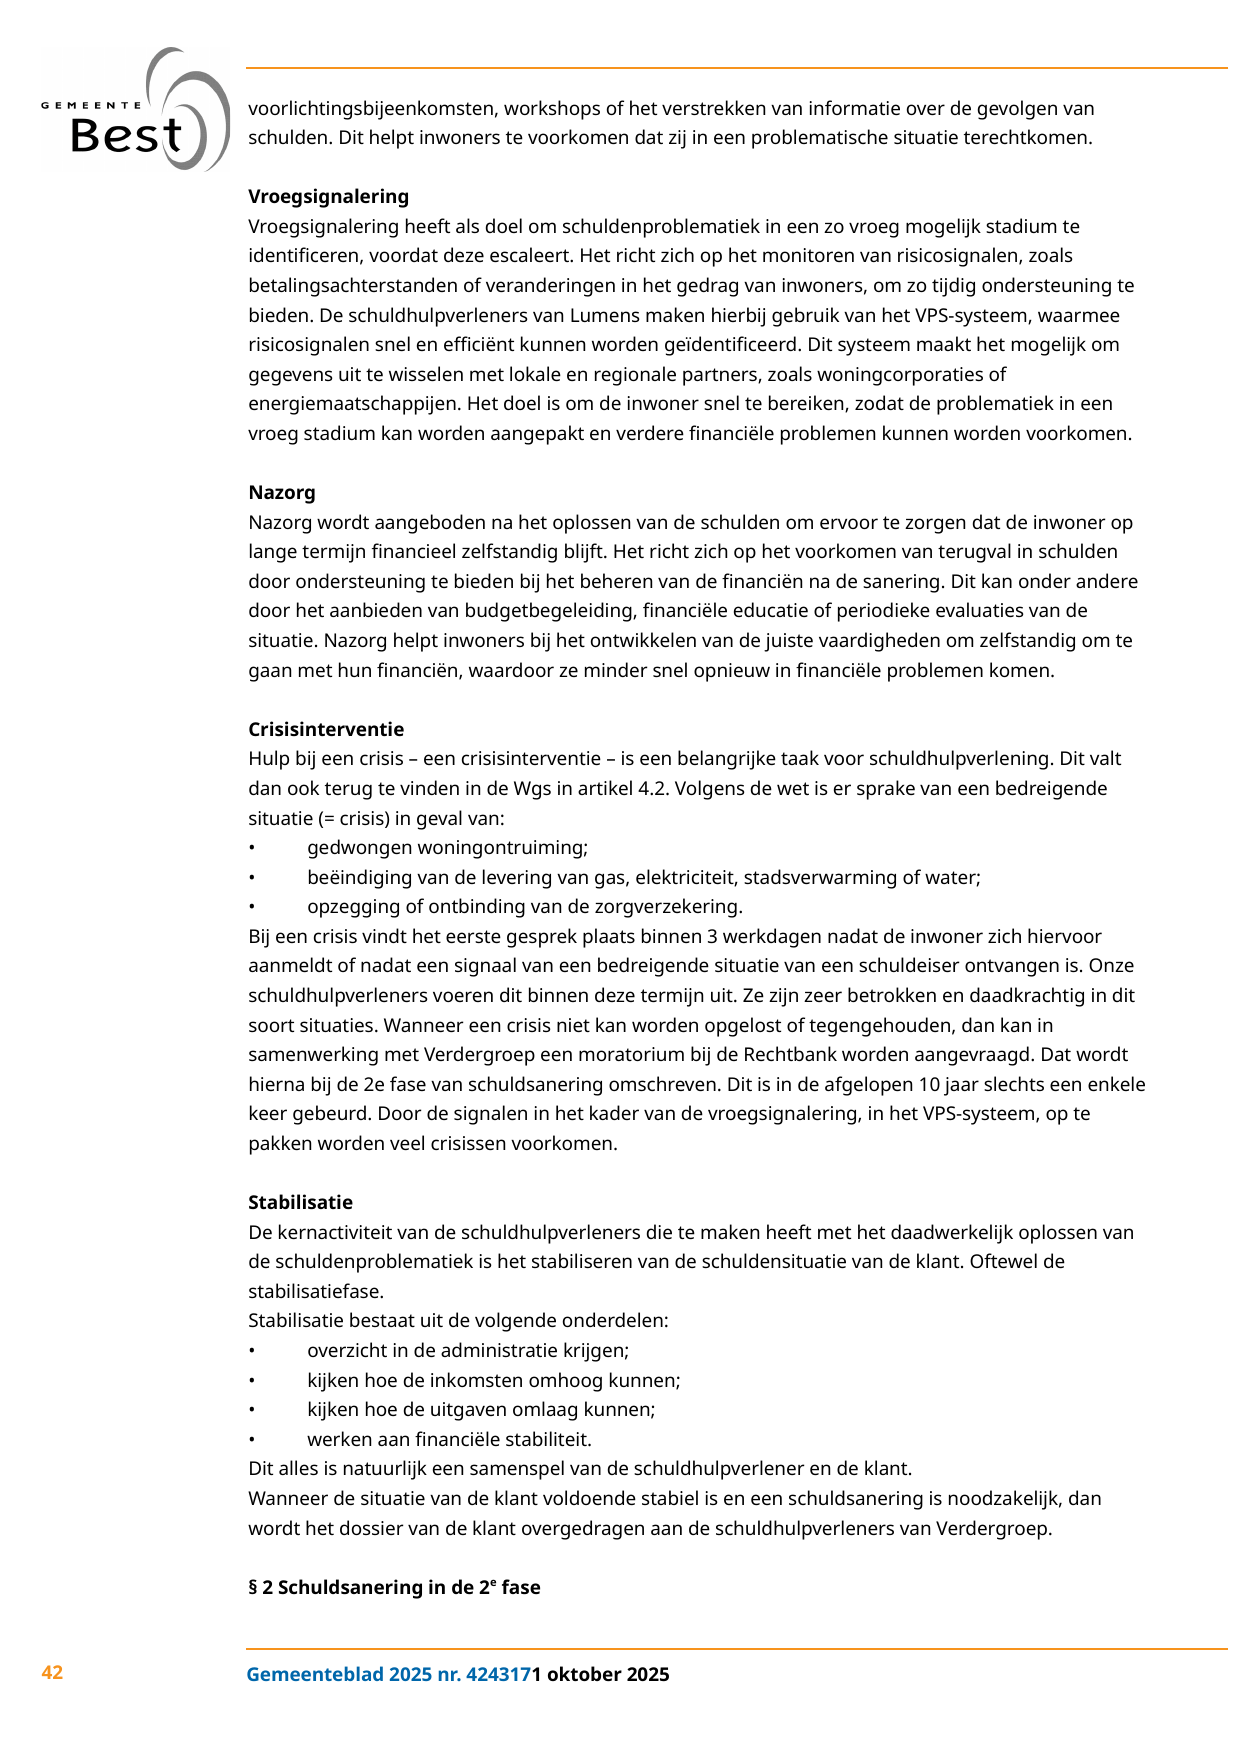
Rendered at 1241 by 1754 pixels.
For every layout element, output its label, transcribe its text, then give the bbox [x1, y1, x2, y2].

list gedwongen woningontruiming; [248, 834, 1152, 860]
text voorlichtingsbijeenkomsten, workshops of het verstrekken van informatie over de gevolgen van schulden. Dit helpt inwoners te voorkomen dat zij in een problematische situatie terechtkomen. [248, 95, 1152, 150]
list kijken hoe de uitgaven omlaag kunnen; [248, 1396, 1152, 1422]
list werken aan financiële stabiliteit. [248, 1426, 1152, 1452]
text Nazorg [248, 479, 1152, 505]
text Stabilisatie [248, 1189, 1152, 1215]
list kijken hoe de inkomsten omhoog kunnen; [248, 1367, 1152, 1393]
text Wanneer de situatie van de klant voldoende stabiel is en een schuldsanering is noodzakelijk, dan wordt het dossier van de klant overgedragen aan de schuldhulpverleners van Verdergroep. [248, 1485, 1152, 1541]
text Stabilisatie bestaat uit de volgende onderdelen: [248, 1308, 1152, 1333]
text § 2 Schuldsanering in de 2e fase [248, 1574, 1152, 1600]
text Vroegsignalering heeft als doel om schuldenproblematiek in een zo vroeg mogelijk stadium te identificeren, voordat deze escaleert. Het richt zich op het monitoren van risicosignalen, zoals betalingsachterstanden of veranderingen in het gedrag van inwoners, om zo tijdig ondersteuning te bieden. De schuldhulpverleners van Lumens maken hierbij gebruik van het VPS-systeem, waarmee risicosignalen snel en efficiënt kunnen worden geïdentificeerd. Dit systeem maakt het mogelijk om gegevens uit te wisselen met lokale en regionale partners, zoals woningcorporaties of energiemaatschappijen. Het doel is om de inwoner snel te bereiken, zodat de problematiek in een vroeg stadium kan worden aangepakt en verdere financiële problemen kunnen worden voorkomen. [248, 213, 1152, 446]
text Bij een crisis vindt het eerste gesprek plaats binnen 3 werkdagen nadat de inwoner zich hiervoor aanmeldt of nadat een signaal van een bedreigende situatie van een schuldeiser ontvangen is. Onze schuldhulpverleners voeren dit binnen deze termijn uit. Ze zijn zeer betrokken en daadkrachtig in dit soort situaties. Wanneer een crisis niet kan worden opgelost of tegengehouden, dan kan in samenwerking met Verdergroep een moratorium bij de Rechtbank worden aangevraagd. Dat wordt hierna bij de 2e fase van schuldsanering omschreven. Dit is in de afgelopen 10 jaar slechts een enkele keer gebeurd. Door de signalen in het kader van de vroegsignalering, in het VPS-systeem, op te pakken worden veel crisissen voorkomen. [248, 923, 1152, 1156]
list overzicht in de administratie krijgen; [248, 1337, 1152, 1363]
text Dit alles is natuurlijk een samenspel van de schuldhulpverlener en de klant. [248, 1456, 1152, 1481]
text Crisisinterventie [248, 716, 1152, 742]
text Nazorg wordt aangeboden na het oplossen van de schulden om ervoor te zorgen dat de inwoner op lange termijn financieel zelfstandig blijft. Het richt zich op het voorkomen van terugval in schulden door ondersteuning te bieden bij het beheren van de financiën na de sanering. Dit kan onder andere door het aanbieden van budgetbegeleiding, financiële educatie of periodieke evaluaties van de situatie. Nazorg helpt inwoners bij het ontwikkelen van de juiste vaardigheden om zelfstandig om te gaan met hun financiën, waardoor ze minder snel opnieuw in financiële problemen komen. [248, 509, 1152, 683]
list opzegging of ontbinding van de zorgverzekering. [248, 893, 1152, 919]
text Hulp bij een crisis – een crisisinterventie – is een belangrijke taak voor schuldhulpverlening. Dit valt dan ook terug te vinden in de Wgs in artikel 4.2. Volgens de wet is er sprake van een bedreigende situatie (= crisis) in geval van: [248, 746, 1152, 831]
list beëindiging van de levering van gas, elektriciteit, stadsverwarming of water; [248, 864, 1152, 890]
picture [41, 47, 231, 172]
text Vroegsignalering [248, 183, 1152, 209]
text De kernactiviteit van de schuldhulpverleners die te maken heeft met het daadwerkelijk oplossen van de schuldenproblematiek is het stabiliseren van de schuldensituatie van de klant. Oftewel de stabilisatiefase. [248, 1219, 1152, 1304]
